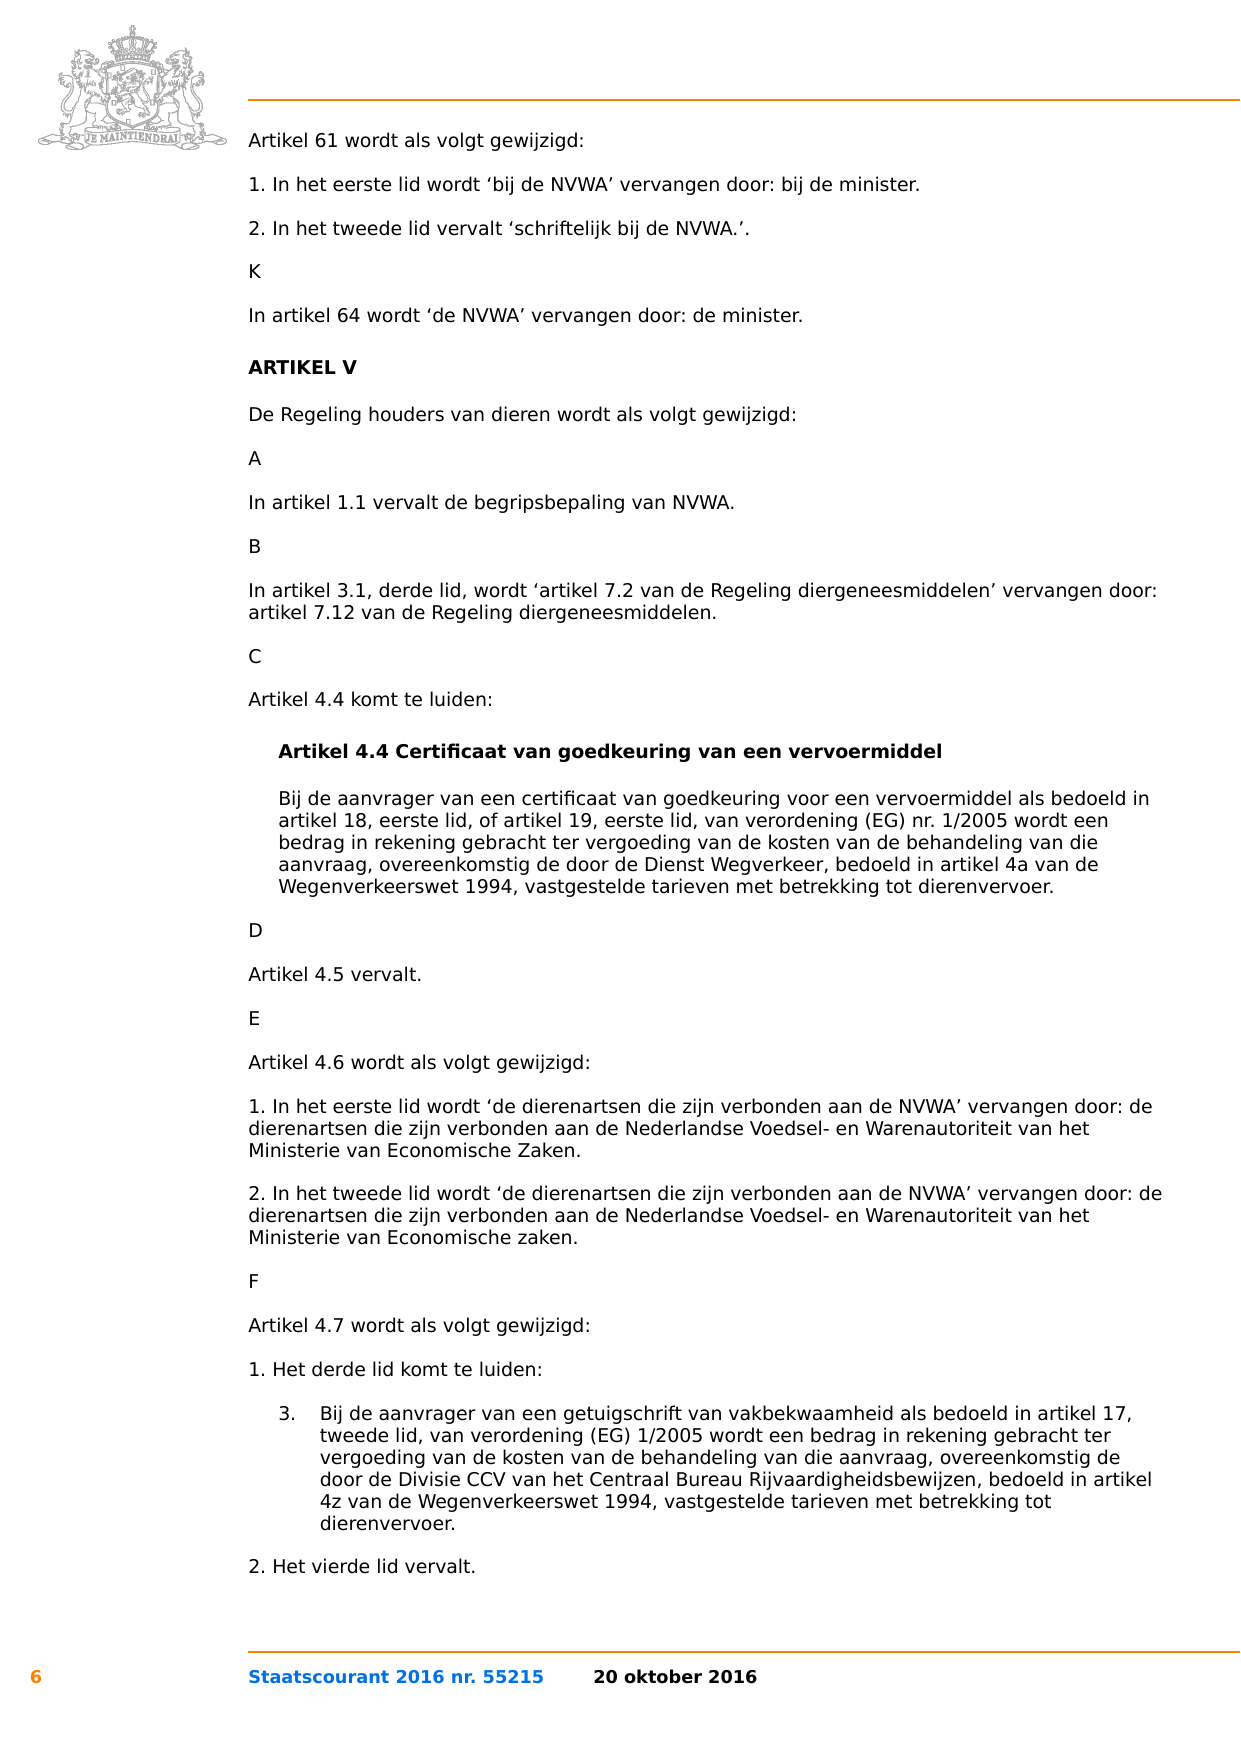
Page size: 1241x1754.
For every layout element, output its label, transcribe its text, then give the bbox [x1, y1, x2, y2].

text Artikel 4.5 vervalt. [248, 964, 1163, 986]
text D [248, 920, 1163, 942]
text In artikel 1.1 vervalt de begripsbepaling van NVWA. [248, 492, 1163, 514]
text Artikel 4.4 komt te luiden: [248, 689, 1163, 711]
text Artikel 4.6 wordt als volgt gewijzigd: [248, 1052, 1163, 1074]
text C [248, 646, 1163, 667]
subtitle ARTIKEL V [248, 357, 1163, 379]
text Artikel 4.7 wordt als volgt gewijzigd: [248, 1315, 1163, 1337]
text 2. In het tweede lid wordt ‘de dierenartsen die zijn verbonden aan de NVWA’ vervangen door: de dierenartsen die zijn verbonden aan de Nederlandse Voedsel- en Warenautoriteit van het Ministerie van Economische zaken. [248, 1183, 1163, 1249]
text De Regeling houders van dieren wordt als volgt gewijzigd: [248, 404, 1163, 426]
text In artikel 64 wordt ‘de NVWA’ vervangen door: de minister. [248, 305, 1163, 327]
text Bij de aanvrager van een certificaat van goedkeuring voor een vervoermiddel als bedoeld in artikel 18, eerste lid, of artikel 19, eerste lid, van verordening (EG) nr. 1/2005 wordt een bedrag in rekening gebracht ter vergoeding van de kosten van de behandeling van die aanvraag, overeenkomstig de door de Dienst Wegverkeer, bedoeld in artikel 4a van de Wegenverkeerswet 1994, vastgestelde tarieven met betrekking tot dierenvervoer. [278, 788, 1163, 898]
text A [248, 448, 1163, 470]
text 2. In het tweede lid vervalt ‘schriftelijk bij de NVWA.’. [248, 218, 1163, 239]
text 1. In het eerste lid wordt ‘de dierenartsen die zijn verbonden aan de NVWA’ vervangen door: de dierenartsen die zijn verbonden aan de Nederlandse Voedsel- en Warenautoriteit van het Ministerie van Economische Zaken. [248, 1096, 1163, 1161]
text 1. In het eerste lid wordt ‘bij de NVWA’ vervangen door: bij de minister. [248, 174, 1163, 196]
subtitle Artikel 4.4 Certificaat van goedkeuring van een vervoermiddel [278, 741, 1163, 763]
text Artikel 61 wordt als volgt gewijzigd: [248, 130, 1163, 152]
text 1. Het derde lid komt te luiden: [248, 1359, 1163, 1381]
text B [248, 536, 1163, 558]
text F [248, 1271, 1163, 1293]
text K [248, 261, 1163, 283]
text In artikel 3.1, derde lid, wordt ‘artikel 7.2 van de Regeling diergeneesmiddelen’ vervangen door: artikel 7.12 van de Regeling diergeneesmiddelen. [248, 580, 1163, 624]
text 3. Bij de aanvrager van een getuigschrift van vakbekwaamheid als bedoeld in artikel 17, tweede lid, van verordening (EG) 1/2005 wordt een bedrag in rekening gebracht ter vergoeding van de kosten van de behandeling van die aanvraag, overeenkomstig de door de Divisie CCV van het Centraal Bureau Rijvaardigheidsbewijzen, bedoeld in artikel 4z van de Wegenverkeerswet 1994, vastgestelde tarieven met betrekking tot dierenvervoer. [278, 1403, 1163, 1534]
text 2. Het vierde lid vervalt. [248, 1556, 1163, 1578]
text E [248, 1008, 1163, 1030]
picture [38, 25, 227, 150]
